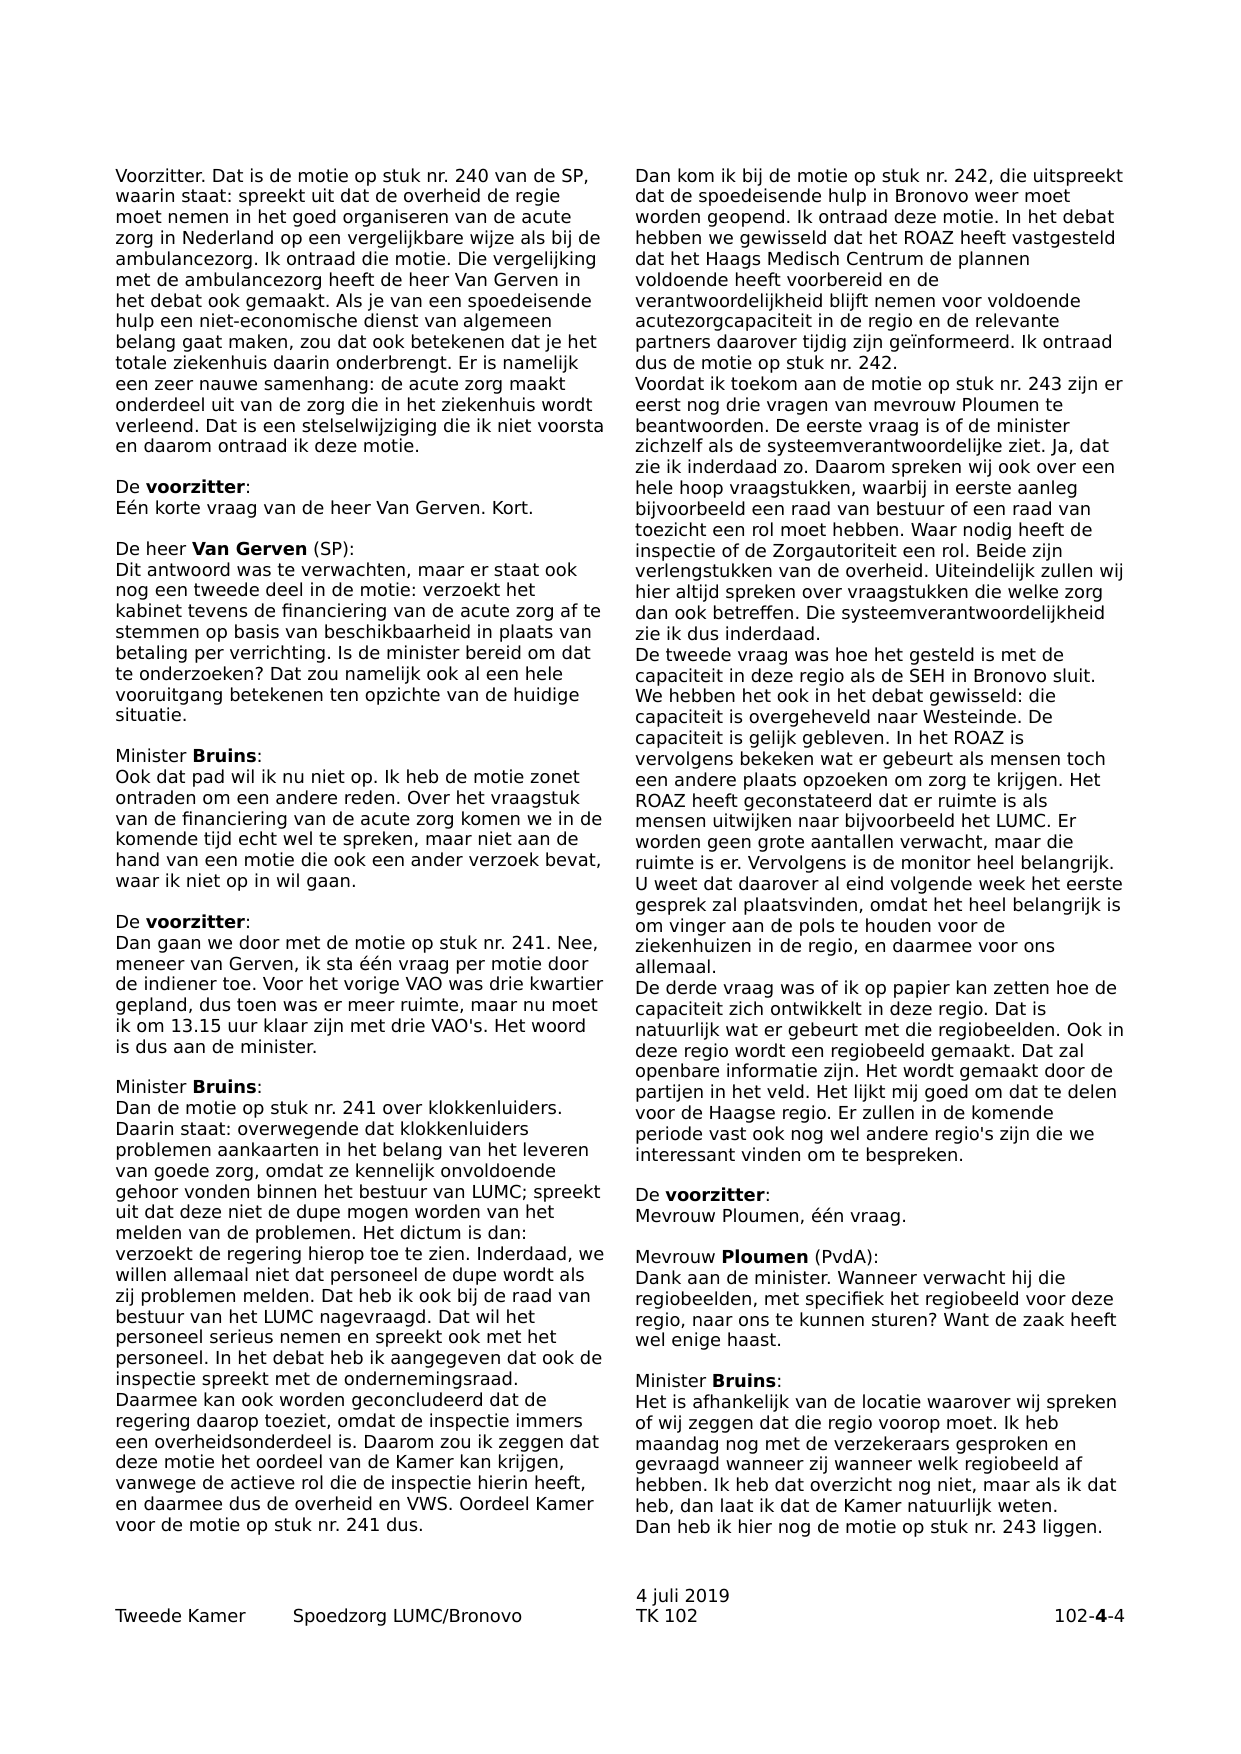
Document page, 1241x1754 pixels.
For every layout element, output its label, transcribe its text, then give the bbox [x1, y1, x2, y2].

text De voorzitter: [635, 1185, 1125, 1206]
text De voorzitter: [115, 912, 605, 932]
text Dan heb ik hier nog de motie op stuk nr. 243 liggen. [635, 1517, 1125, 1537]
text Dan kom ik bij de motie op stuk nr. 242, die uitspreekt dat de spoedeisende hulp in Bronovo weer moet worden geopend. Ik ontraad deze motie. In het debat hebben we gewisseld dat het ROAZ heeft vastgesteld dat het Haags Medisch Centrum de plannen voldoende heeft voorbereid en de verantwoordelijkheid blijft nemen voor voldoende acutezorgcapaciteit in de regio en de relevante partners daarover tijdig zijn geïnformeerd. Ik ontraad dus de motie op stuk nr. 242. [635, 165, 1125, 374]
text Voordat ik toekom aan de motie op stuk nr. 243 zijn er eerst nog drie vragen van mevrouw Ploumen te beantwoorden. De eerste vraag is of de minister zichzelf als de systeemverantwoordelijke ziet. Ja, dat zie ik inderdaad zo. Daarom spreken wij ook over een hele hoop vraagstukken, waarbij in eerste aanleg bijvoorbeeld een raad van bestuur of een raad van toezicht een rol moet hebben. Waar nodig heeft de inspectie of de Zorgautoriteit een rol. Beide zijn verlengstukken van de overheid. Uiteindelijk zullen wij hier altijd spreken over vraagstukken die welke zorg dan ook betreffen. Die systeemverantwoordelijkheid zie ik dus inderdaad. [635, 374, 1125, 644]
text Mevrouw Ploumen (PvdA): [635, 1247, 1125, 1268]
text Dan gaan we door met de motie op stuk nr. 241. Nee, meneer van Gerven, ik sta één vraag per motie door de indiener toe. Voor het vorige VAO was drie kwartier gepland, dus toen was er meer ruimte, maar nu moet ik om 13.15 uur klaar zijn met drie VAO's. Het woord is dus aan de minister. [115, 932, 605, 1057]
text Voorzitter. Dat is de motie op stuk nr. 240 van de SP, waarin staat: spreekt uit dat de overheid de regie moet nemen in het goed organiseren van de acute zorg in Nederland op een vergelijkbare wijze als bij de ambulancezorg. Ik ontraad die motie. Die vergelijking met de ambulancezorg heeft de heer Van Gerven in het debat ook gemaakt. Als je van een spoedeisende hulp een niet-economische dienst van algemeen belang gaat maken, zou dat ook betekenen dat je het totale ziekenhuis daarin onderbrengt. Er is namelijk een zeer nauwe samenhang: de acute zorg maakt onderdeel uit van de zorg die in het ziekenhuis wordt verleend. Dat is een stelselwijziging die ik niet voorsta en daarom ontraad ik deze motie. [115, 165, 605, 457]
text Minister Bruins: [115, 746, 605, 767]
text Het is afhankelijk van de locatie waarover wij spreken of wij zeggen dat die regio voorop moet. Ik heb maandag nog met de verzekeraars gesproken en gevraagd wanneer zij wanneer welk regiobeeld af hebben. Ik heb dat overzicht nog niet, maar als ik dat heb, dan laat ik dat de Kamer natuurlijk weten. [635, 1392, 1125, 1517]
text De derde vraag was of ik op papier kan zetten hoe de capaciteit zich ontwikkelt in deze regio. Dat is natuurlijk wat er gebeurt met die regiobeelden. Ook in deze regio wordt een regiobeeld gemaakt. Dat zal openbare informatie zijn. Het wordt gemaakt door de partijen in het veld. Het lijkt mij goed om dat te delen voor de Haagse regio. Er zullen in de komende periode vast ook nog wel andere regio's zijn die we interessant vinden om te bespreken. [635, 978, 1125, 1165]
text De tweede vraag was hoe het gesteld is met de capaciteit in deze regio als de SEH in Bronovo sluit. We hebben het ook in het debat gewisseld: die capaciteit is overgeheveld naar Westeinde. De capaciteit is gelijk gebleven. In het ROAZ is vervolgens bekeken wat er gebeurt als mensen toch een andere plaats opzoeken om zorg te krijgen. Het ROAZ heeft geconstateerd dat er ruimte is als mensen uitwijken naar bijvoorbeeld het LUMC. Er worden geen grote aantallen verwacht, maar die ruimte is er. Vervolgens is de monitor heel belangrijk. U weet dat daarover al eind volgende week het eerste gesprek zal plaatsvinden, omdat het heel belangrijk is om vinger aan de pols te houden voor de ziekenhuizen in de regio, en daarmee voor ons allemaal. [635, 644, 1125, 978]
text Minister Bruins: [115, 1077, 605, 1098]
text De voorzitter: [115, 477, 605, 498]
text Dan de motie op stuk nr. 241 over klokkenluiders. Daarin staat: overwegende dat klokkenluiders problemen aankaarten in het belang van het leveren van goede zorg, omdat ze kennelijk onvoldoende gehoor vonden binnen het bestuur van LUMC; spreekt uit dat deze niet de dupe mogen worden van het melden van de problemen. Het dictum is dan: verzoekt de regering hierop toe te zien. Inderdaad, we willen allemaal niet dat personeel de dupe wordt als zij problemen melden. Dat heb ik ook bij de raad van bestuur van het LUMC nagevraagd. Dat wil het personeel serieus nemen en spreekt ook met het personeel. In het debat heb ik aangegeven dat ook de inspectie spreekt met de ondernemingsraad. Daarmee kan ook worden geconcludeerd dat de regering daarop toeziet, omdat de inspectie immers een overheidsonderdeel is. Daarom zou ik zeggen dat deze motie het oordeel van de Kamer kan krijgen, vanwege de actieve rol die de inspectie hierin heeft, en daarmee dus de overheid en VWS. Oordeel Kamer voor de motie op stuk nr. 241 dus. [115, 1098, 605, 1536]
text Dit antwoord was te verwachten, maar er staat ook nog een tweede deel in de motie: verzoekt het kabinet tevens de financiering van de acute zorg af te stemmen op basis van beschikbaarheid in plaats van betaling per verrichting. Is de minister bereid om dat te onderzoeken? Dat zou namelijk ook al een hele vooruitgang betekenen ten opzichte van de huidige situatie. [115, 559, 605, 726]
text Ook dat pad wil ik nu niet op. Ik heb de motie zonet ontraden om een andere reden. Over het vraagstuk van de financiering van de acute zorg komen we in de komende tijd echt wel te spreken, maar niet aan de hand van een motie die ook een ander verzoek bevat, waar ik niet op in wil gaan. [115, 767, 605, 892]
text Minister Bruins: [635, 1371, 1125, 1392]
text Dank aan de minister. Wanneer verwacht hij die regiobeelden, met specifiek het regiobeeld voor deze regio, naar ons te kunnen sturen? Want de zaak heeft wel enige haast. [635, 1268, 1125, 1351]
text De heer Van Gerven (SP): [115, 538, 605, 559]
text Eén korte vraag van de heer Van Gerven. Kort. [115, 498, 605, 518]
text Mevrouw Ploumen, één vraag. [635, 1206, 1125, 1227]
